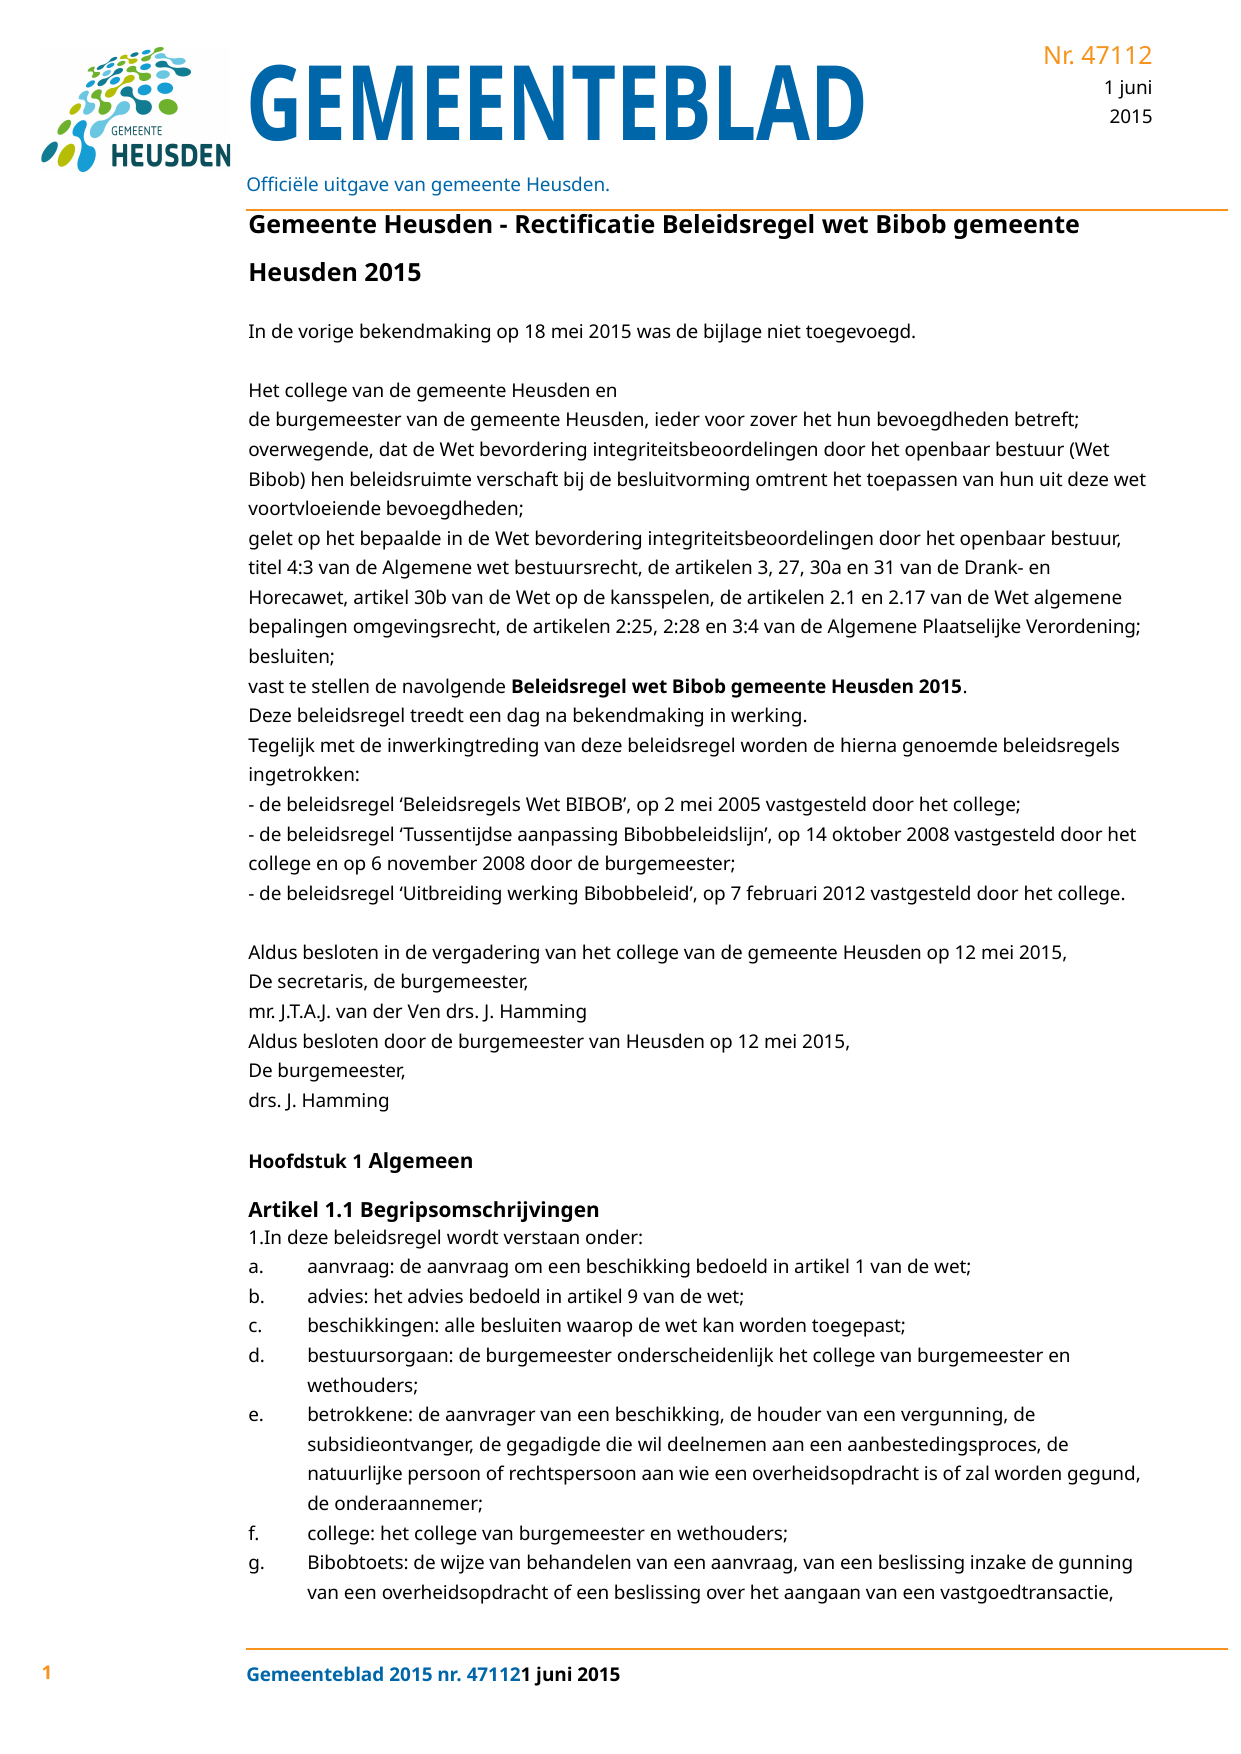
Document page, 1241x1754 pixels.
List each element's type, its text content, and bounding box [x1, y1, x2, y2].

text Aldus besloten door de burgemeester van Heusden op 12 mei 2015, [248, 1028, 1152, 1054]
text 1.In deze beleidsregel wordt verstaan onder: [248, 1224, 1152, 1250]
list beschikkingen: alle besluiten waarop de wet kan worden toegepast; [248, 1313, 1152, 1338]
list betrokkene: de aanvrager van een beschikking, de houder van een vergunning, de subsidieontvanger, de gegadigde die wil deelnemen aan een aanbestedingsproces, de natuurlijke persoon of rechtspersoon aan wie een overheidsopdracht is of zal worden gegund, de onderaannemer; [248, 1401, 1152, 1516]
text Aldus besloten in de vergadering van het college van de gemeente Heusden op 12 mei 2015, [248, 939, 1152, 965]
text Gemeente Heusden - Rectificatie Beleidsregel wet Bibob gemeente Heusden 2015 [248, 211, 1152, 288]
text De secretaris, de burgemeester, [248, 969, 1152, 994]
text De burgemeester, [248, 1057, 1152, 1083]
text vast te stellen de navolgende Beleidsregel wet Bibob gemeente Heusden 2015. [248, 673, 1152, 699]
text Het college van de gemeente Heusden en [248, 377, 1152, 403]
text besluiten; [248, 643, 1152, 669]
text overwegende, dat de Wet bevordering integriteitsbeoordelingen door het openbaar bestuur (Wet Bibob) hen beleidsruimte verschaft bij de besluitvorming omtrent het toepassen van hun uit deze wet voortvloeiende bevoegdheden; [248, 436, 1152, 521]
text - de beleidsregel ‘Beleidsregels Wet BIBOB’, op 2 mei 2005 vastgesteld door het college; [248, 791, 1152, 817]
text - de beleidsregel ‘Tussentijdse aanpassing Bibobbeleidslijn’, op 14 oktober 2008 vastgesteld door het college en op 6 november 2008 door de burgemeester; [248, 821, 1152, 876]
list bestuursorgaan: de burgemeester onderscheidenlijk het college van burgemeester en wethouders; [248, 1342, 1152, 1398]
text In de vorige bekendmaking op 18 mei 2015 was de bijlage niet toegevoegd. [248, 318, 1152, 344]
text mr. J.T.A.J. van der Ven drs. J. Hamming [248, 998, 1152, 1024]
text Tegelijk met de inwerkingtreding van deze beleidsregel worden de hierna genoemde beleidsregels ingetrokken: [248, 732, 1152, 787]
text gelet op het bepaalde in de Wet bevordering integriteitsbeoordelingen door het openbaar bestuur, titel 4:3 van de Algemene wet bestuursrecht, de artikelen 3, 27, 30a en 31 van de Drank- en Horecawet, artikel 30b van de Wet op de kansspelen, de artikelen 2.1 en 2.17 van de Wet algemene bepalingen omgevingsrecht, de artikelen 2:25, 2:28 en 3:4 van de Algemene Plaatselijke Verordening; [248, 525, 1152, 639]
text Hoofdstuk 1 Algemeen [248, 1146, 1152, 1175]
picture [41, 47, 231, 172]
list aanvraag: de aanvraag om een beschikking bedoeld in artikel 1 van de wet; [248, 1253, 1152, 1279]
text Artikel 1.1 Begripsomschrijvingen [248, 1196, 1152, 1224]
text drs. J. Hamming [248, 1087, 1152, 1113]
text - de beleidsregel ‘Uitbreiding werking Bibobbeleid’, op 7 februari 2012 vastgesteld door het college. [248, 880, 1152, 906]
text de burgemeester van de gemeente Heusden, ieder voor zover het hun bevoegdheden betreft; [248, 407, 1152, 432]
list advies: het advies bedoeld in artikel 9 van de wet; [248, 1283, 1152, 1309]
list Bibobtoets: de wijze van behandelen van een aanvraag, van een beslissing inzake de gunning van een overheidsopdracht of een beslissing over het aangaan van een vastgoedtransactie, [248, 1549, 1152, 1605]
list college: het college van burgemeester en wethouders; [248, 1520, 1152, 1546]
text Deze beleidsregel treedt een dag na bekendmaking in werking. [248, 702, 1152, 728]
